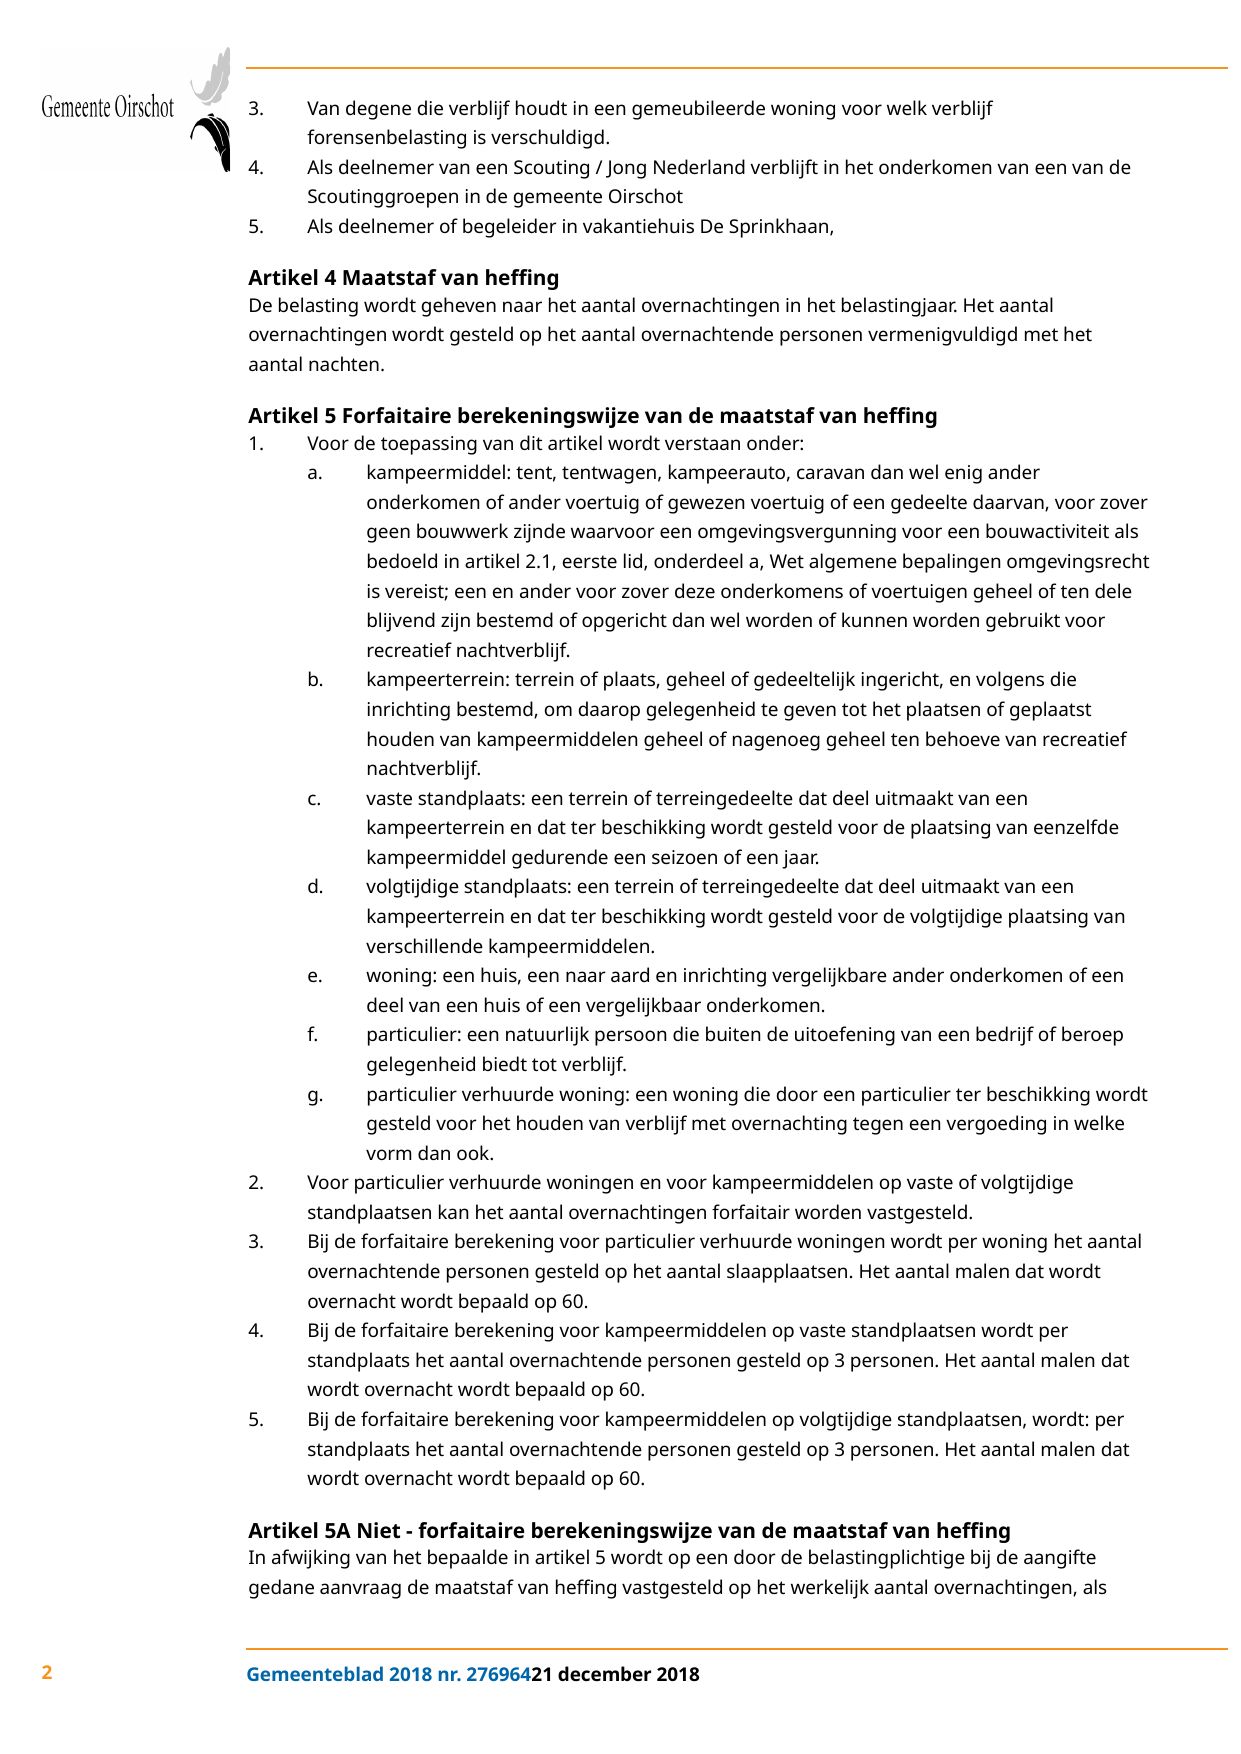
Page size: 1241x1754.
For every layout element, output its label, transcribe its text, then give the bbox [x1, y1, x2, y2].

list particulier: een natuurlijk persoon die buiten de uitoefening van een bedrijf of beroep gelegenheid biedt tot verblijf. [307, 1022, 1152, 1077]
text Artikel 5 Forfaitaire berekeningswijze van de maatstaf van heffing [248, 402, 1152, 430]
list Als deelnemer of begeleider in vakantiehuis De Sprinkhaan, [248, 213, 1152, 239]
list vaste standplaats: een terrein of terreingedeelte dat deel uitmaakt van een kampeerterrein en dat ter beschikking wordt gesteld voor de plaatsing van eenzelfde kampeermiddel gedurende een seizoen of een jaar. [307, 785, 1152, 870]
text In afwijking van het bepaalde in artikel 5 wordt op een door de belastingplichtige bij de aangifte gedane aanvraag de maatstaf van heffing vastgesteld op het werkelijk aantal overnachtingen, als [248, 1544, 1152, 1599]
list kampeermiddel: tent, tentwagen, kampeerauto, caravan dan wel enig ander onderkomen of ander voertuig of gewezen voertuig of een gedeelte daarvan, voor zover geen bouwwerk zijnde waarvoor een omgevingsvergunning voor een bouwactiviteit als bedoeld in artikel 2.1, eerste lid, onderdeel a, Wet algemene bepalingen omgevingsrecht is vereist; een en ander voor zover deze onderkomens of voertuigen geheel of ten dele blijvend zijn bestemd of opgericht dan wel worden of kunnen worden gebruikt voor recreatief nachtverblijf. [307, 459, 1152, 663]
text Artikel 4 Maatstaf van heffing [248, 263, 1152, 292]
list Van degene die verblijf houdt in een gemeubileerde woning voor welk verblijf forensenbelasting is verschuldigd. [248, 95, 1152, 150]
list particulier verhuurde woning: een woning die door een particulier ter beschikking wordt gesteld voor het houden van verblijf met overnachting tegen een vergoeding in welke vorm dan ook. [307, 1081, 1152, 1166]
list Als deelnemer van een Scouting / Jong Nederland verblijft in het onderkomen van een van de Scoutinggroepen in de gemeente Oirschot [248, 154, 1152, 209]
list kampeerterrein: terrein of plaats, geheel of gedeeltelijk ingericht, en volgens die inrichting bestemd, om daarop gelegenheid te geven tot het plaatsen of geplaatst houden van kampeermiddelen geheel of nagenoeg geheel ten behoeve van recreatief nachtverblijf. [307, 667, 1152, 781]
picture [41, 47, 231, 172]
list Bij de forfaitaire berekening voor kampeermiddelen op volgtijdige standplaatsen, wordt: per standplaats het aantal overnachtende personen gesteld op 3 personen. Het aantal malen dat wordt overnacht wordt bepaald op 60. [248, 1406, 1152, 1491]
list Bij de forfaitaire berekening voor particulier verhuurde woningen wordt per woning het aantal overnachtende personen gesteld op het aantal slaapplaatsen. Het aantal malen dat wordt overnacht wordt bepaald op 60. [248, 1229, 1152, 1314]
list Bij de forfaitaire berekening voor kampeermiddelen op vaste standplaatsen wordt per standplaats het aantal overnachtende personen gesteld op 3 personen. Het aantal malen dat wordt overnacht wordt bepaald op 60. [248, 1317, 1152, 1402]
list volgtijdige standplaats: een terrein of terreingedeelte dat deel uitmaakt van een kampeerterrein en dat ter beschikking wordt gesteld voor de volgtijdige plaatsing van verschillende kampeermiddelen. [307, 874, 1152, 959]
list Voor de toepassing van dit artikel wordt verstaan onder: [248, 430, 1152, 456]
list woning: een huis, een naar aard en inrichting vergelijkbare ander onderkomen of een deel van een huis of een vergelijkbaar onderkomen. [307, 962, 1152, 1018]
list Voor particulier verhuurde woningen en voor kampeermiddelen op vaste of volgtijdige standplaatsen kan het aantal overnachtingen forfaitair worden vastgesteld. [248, 1169, 1152, 1225]
text Artikel 5A Niet - forfaitaire berekeningswijze van de maatstaf van heffing [248, 1516, 1152, 1544]
text De belasting wordt geheven naar het aantal overnachtingen in het belastingjaar. Het aantal overnachtingen wordt gesteld op het aantal overnachtende personen vermenigvuldigd met het aantal nachten. [248, 292, 1152, 377]
